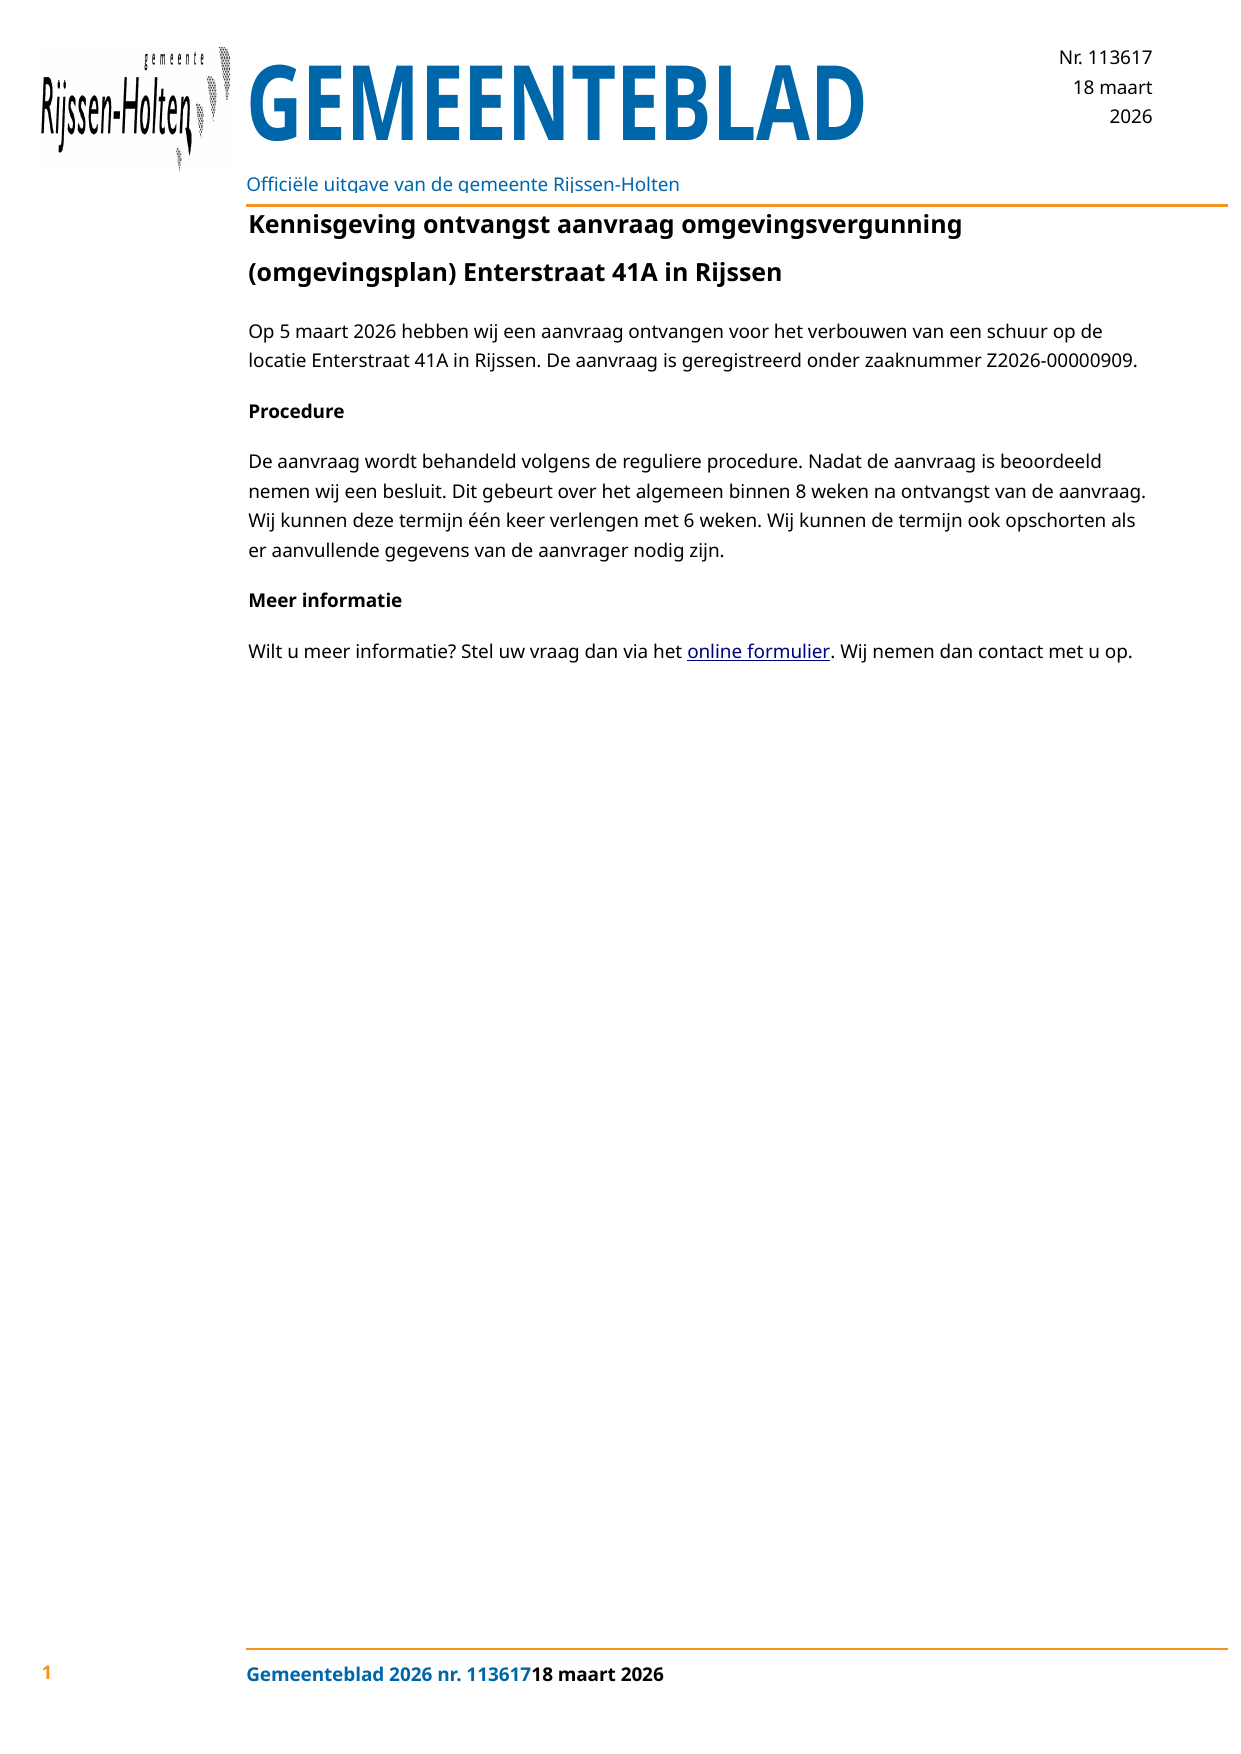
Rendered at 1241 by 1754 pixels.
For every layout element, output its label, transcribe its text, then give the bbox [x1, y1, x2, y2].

picture [41, 47, 231, 172]
text Meer informatie [248, 587, 1152, 613]
text Wilt u meer informatie? Stel uw vraag dan via het online formulier. Wij nemen dan contact met u op. [248, 638, 1152, 664]
text De aanvraag wordt behandeld volgens de reguliere procedure. Nadat de aanvraag is beoordeeld nemen wij een besluit. Dit gebeurt over het algemeen binnen 8 weken na ontvangst van de aanvraag. Wij kunnen deze termijn één keer verlengen met 6 weken. Wij kunnen de termijn ook opschorten als er aanvullende gegevens van de aanvrager nodig zijn. [248, 448, 1152, 563]
text Op 5 maart 2026 hebben wij een aanvraag ontvangen voor het verbouwen van een schuur op de locatie Enterstraat 41A in Rijssen. De aanvraag is geregistreerd onder zaaknummer Z2026-00000909. [248, 318, 1152, 373]
text Procedure [248, 398, 1152, 424]
text Kennisgeving ontvangst aanvraag omgevingsvergunning (omgevingsplan) Enterstraat 41A in Rijssen [248, 207, 1152, 288]
